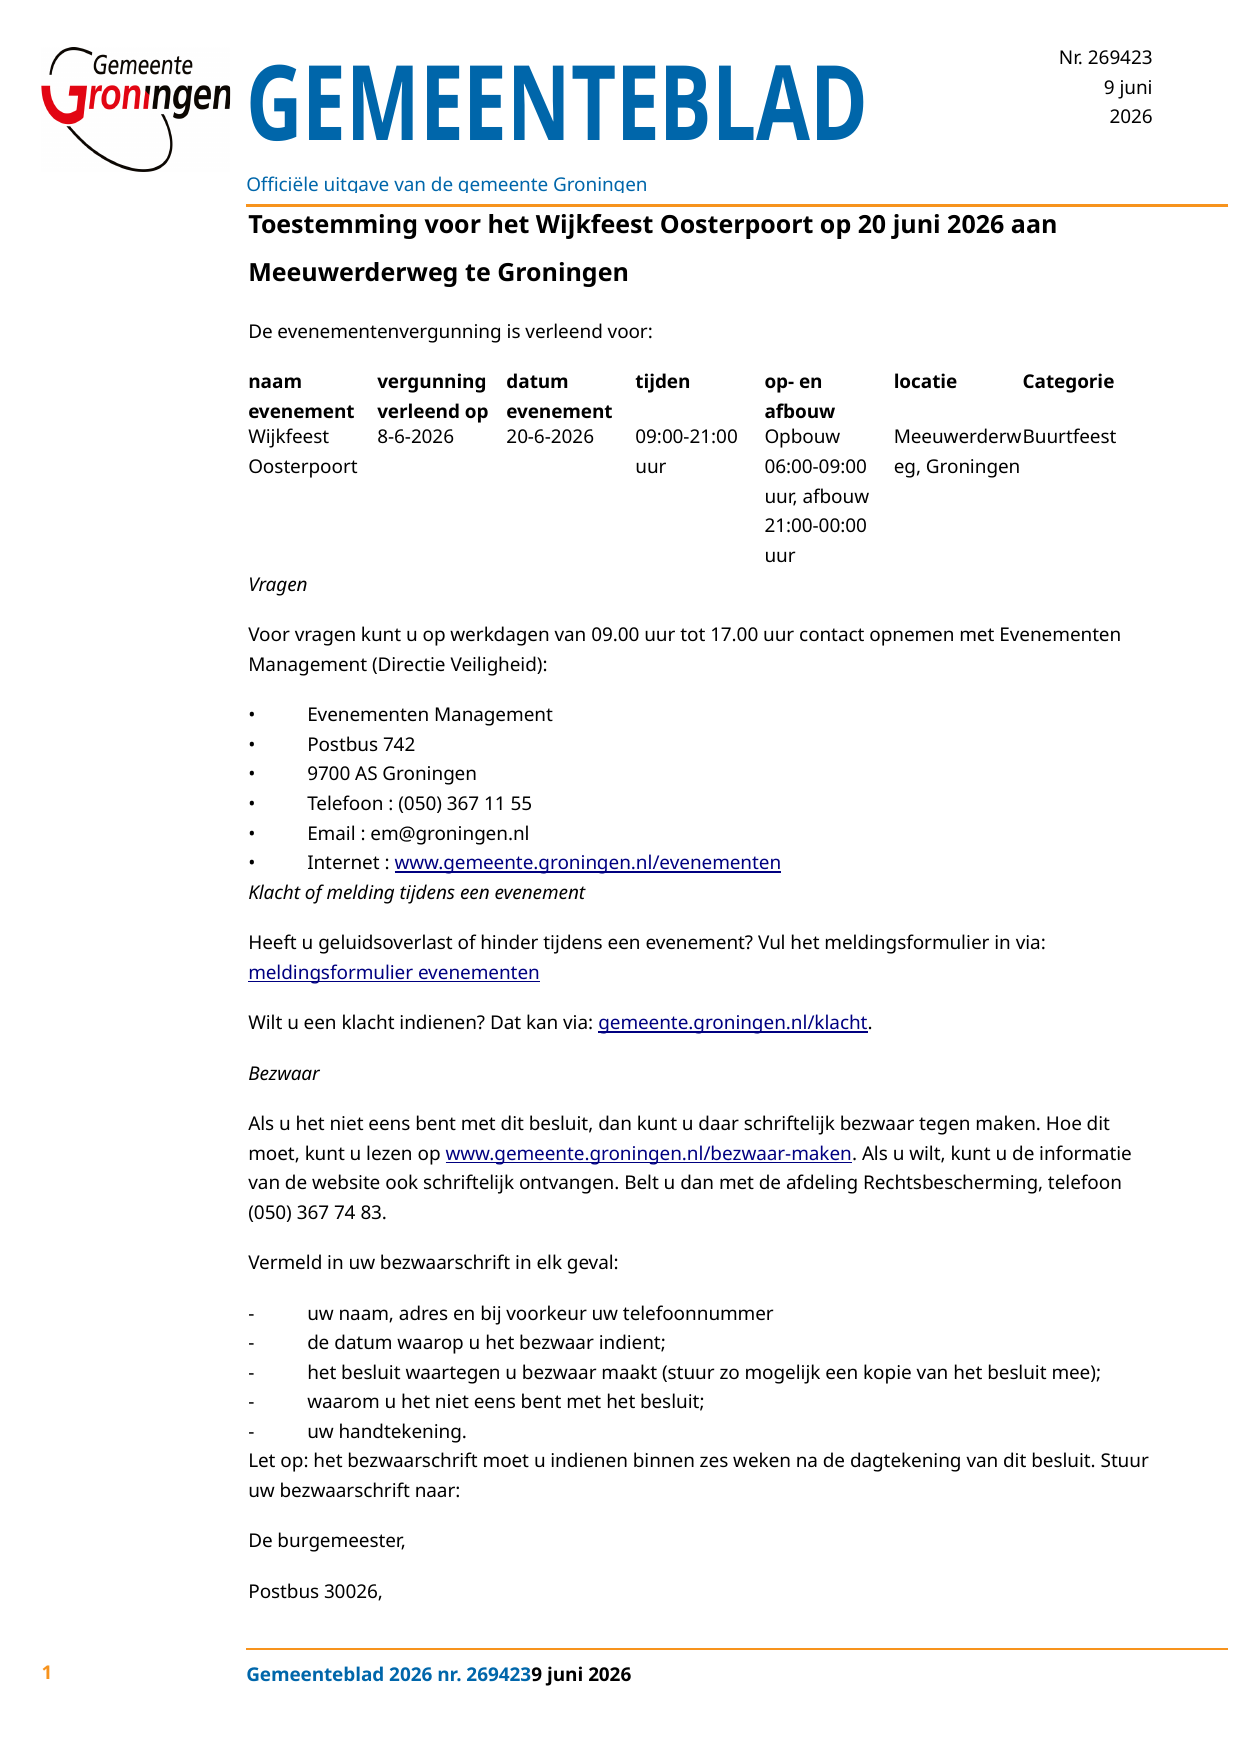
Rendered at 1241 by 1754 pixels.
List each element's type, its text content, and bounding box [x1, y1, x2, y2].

list Internet : www.gemeente.groningen.nl/evenementen [248, 849, 1152, 875]
text Bezwaar [248, 1060, 1152, 1086]
text Postbus 30026, [248, 1578, 1152, 1604]
text Voor vragen kunt u op werkdagen van 09.00 uur tot 17.00 uur contact opnemen met Evenementen Management (Directie Veiligheid): [248, 621, 1152, 677]
list uw naam, adres en bij voorkeur uw telefoonnummer [248, 1300, 1152, 1326]
text De evenementenvergunning is verleend voor: [248, 318, 1152, 344]
list waarom u het niet eens bent met het besluit; [248, 1388, 1152, 1414]
list de datum waarop u het bezwaar indient; [248, 1329, 1152, 1355]
table_header datum evenement [506, 369, 635, 424]
text Wilt u een klacht indienen? Dat kan via: gemeente.groningen.nl/klacht. [248, 1009, 1152, 1035]
text Als u het niet eens bent met dit besluit, dan kunt u daar schriftelijk bezwaar tegen maken. Hoe dit moet, kunt u lezen op www.gemeente.groningen.nl/bezwaar-maken. Als u wilt, kunt u de informatie van de website ook schriftelijk ontvangen. Belt u dan met de afdeling Rechtsbescherming, telefoon (050) 367 74 83. [248, 1110, 1152, 1225]
table_header op- en afbouw [764, 369, 893, 424]
table_header tijden [635, 369, 764, 424]
list het besluit waartegen u bezwaar maakt (stuur zo mogelijk een kopie van het besluit mee); [248, 1359, 1152, 1385]
table_cell Opbouw 06:00-09:00 uur, afbouw 21:00-00:00 uur [764, 424, 893, 568]
table_header vergunning verleend op [377, 369, 506, 424]
list uw handtekening. [248, 1418, 1152, 1444]
table_cell Buurtfeest [1023, 424, 1152, 568]
table_cell 8-6-2026 [377, 424, 506, 568]
list Email : em@groningen.nl [248, 820, 1152, 846]
text Toestemming voor het Wijkfeest Oosterpoort op 20 juni 2026 aan Meeuwerderweg te Groningen [248, 207, 1152, 288]
text Vermeld in uw bezwaarschrift in elk geval: [248, 1249, 1152, 1275]
table_header naam evenement [248, 369, 377, 424]
text Heeft u geluidsoverlast of hinder tijdens een evenement? Vul het meldingsformulier in via: meldingsformulier evenementen [248, 929, 1152, 985]
table_cell Wijkfeest Oosterpoort [248, 424, 377, 568]
text Klacht of melding tijdens een evenement [248, 879, 1152, 905]
table_header Categorie [1023, 369, 1152, 424]
table_cell 09:00-21:00 uur [635, 424, 764, 568]
list Evenementen Management [248, 701, 1152, 727]
list Telefoon : (050) 367 11 55 [248, 790, 1152, 816]
text De burgemeester, [248, 1528, 1152, 1553]
table_cell Meeuwerderweg, Groningen [894, 424, 1022, 568]
table_header locatie [894, 369, 1022, 424]
text Let op: het bezwaarschrift moet u indienen binnen zes weken na de dagtekening van dit besluit. Stuur uw bezwaarschrift naar: [248, 1448, 1152, 1503]
text Vragen [248, 571, 1152, 597]
picture [41, 47, 231, 172]
list 9700 AS Groningen [248, 761, 1152, 786]
list Postbus 742 [248, 731, 1152, 757]
table_cell 20-6-2026 [506, 424, 635, 568]
